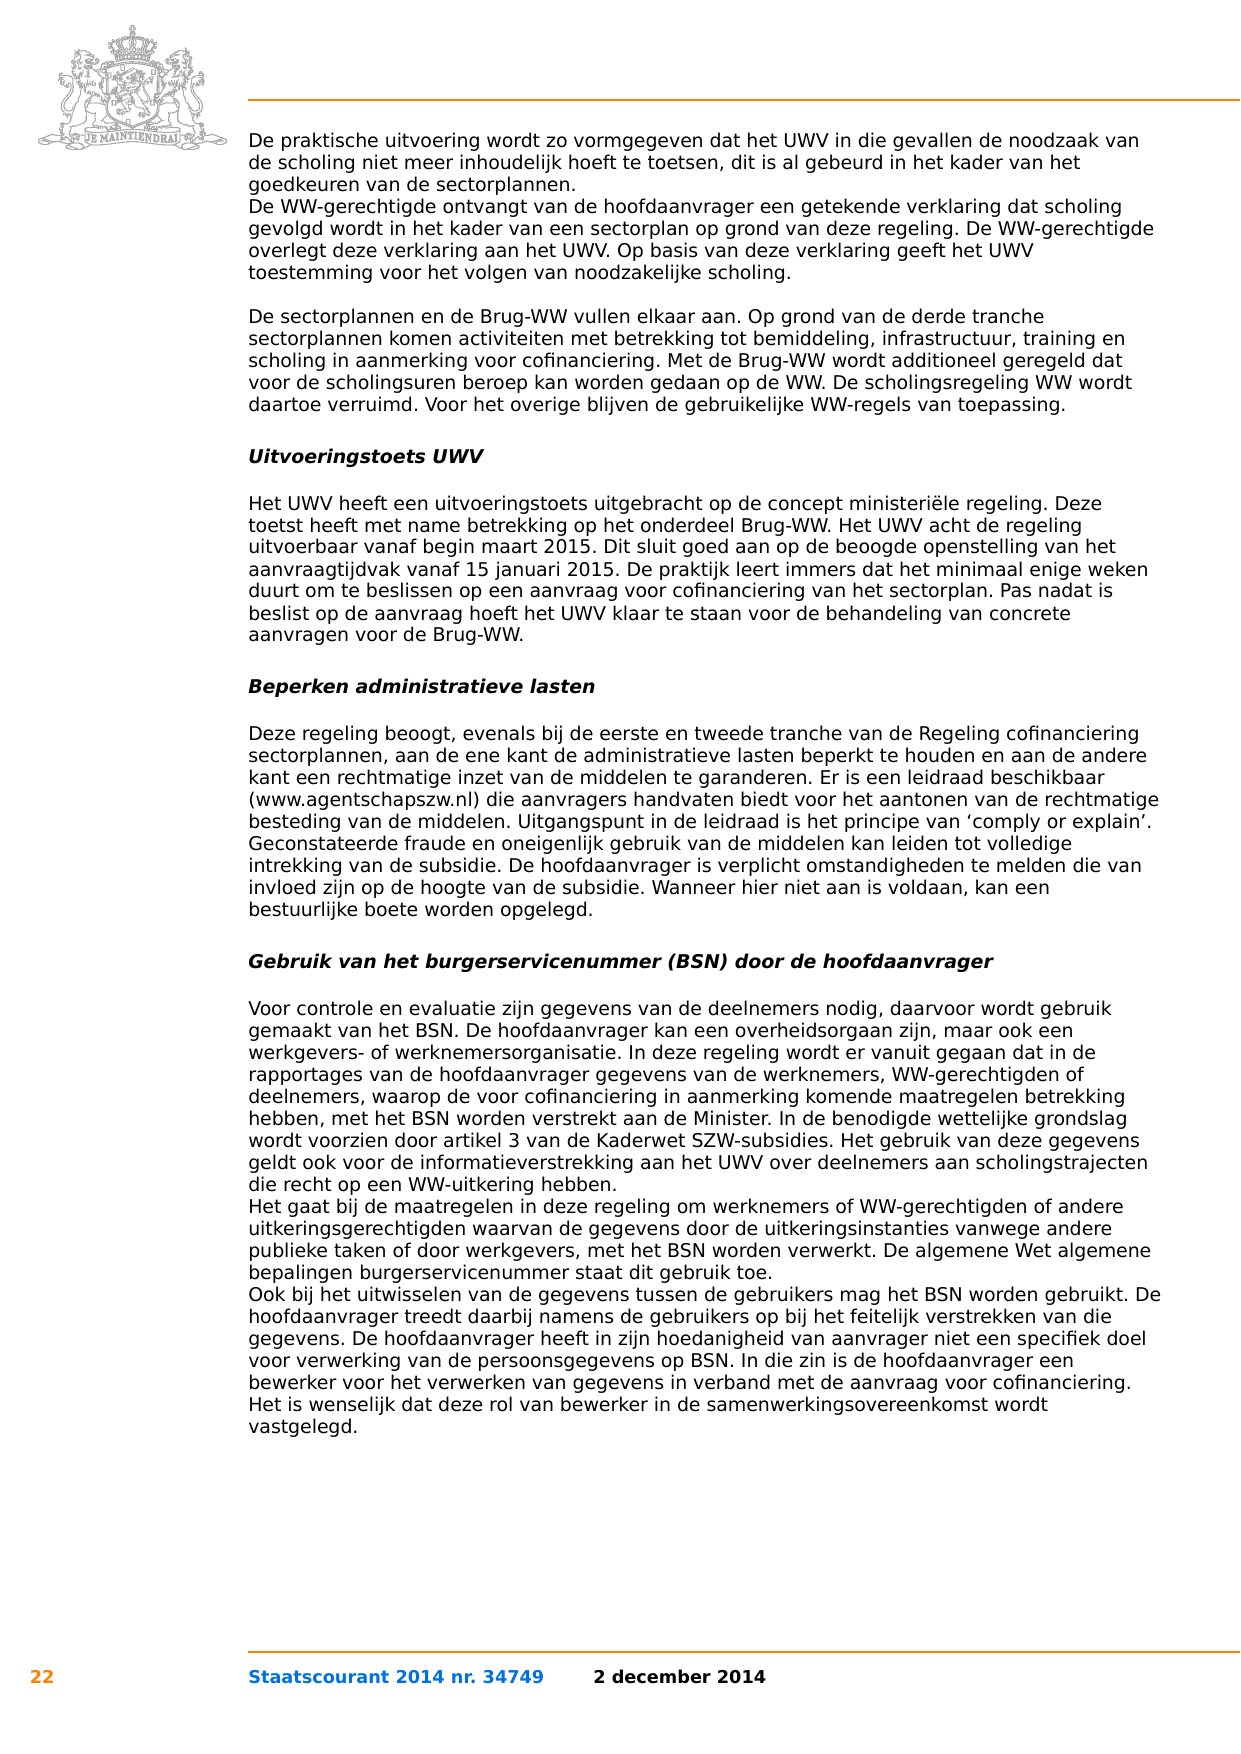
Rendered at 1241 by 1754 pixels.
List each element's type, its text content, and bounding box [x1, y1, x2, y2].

text De praktische uitvoering wordt zo vormgegeven dat het UWV in die gevallen de noodzaak van de scholing niet meer inhoudelijk hoeft te toetsen, dit is al gebeurd in het kader van het goedkeuren van de sectorplannen. [248, 130, 1163, 196]
subtitle Beperken administratieve lasten [248, 676, 1163, 698]
text Deze regeling beoogt, evenals bij de eerste en tweede tranche van de Regeling cofinanciering sectorplannen, aan de ene kant de administratieve lasten beperkt te houden en aan de andere kant een rechtmatige inzet van de middelen te garanderen. Er is een leidraad beschikbaar (www.agentschapszw.nl) die aanvragers handvaten biedt voor het aantonen van de rechtmatige besteding van de middelen. Uitgangspunt in de leidraad is het principe van ‘comply or explain’. Geconstateerde fraude en oneigenlijk gebruik van de middelen kan leiden tot volledige intrekking van de subsidie. De hoofdaanvrager is verplicht omstandigheden te melden die van invloed zijn op de hoogte van de subsidie. Wanneer hier niet aan is voldaan, kan een bestuurlijke boete worden opgelegd. [248, 723, 1163, 921]
subtitle Gebruik van het burgerservicenummer (BSN) door de hoofdaanvrager [248, 951, 1163, 973]
picture [38, 25, 227, 150]
text Ook bij het uitwisselen van de gegevens tussen de gebruikers mag het BSN worden gebruikt. De hoofdaanvrager treedt daarbij namens de gebruikers op bij het feitelijk verstrekken van die gegevens. De hoofdaanvrager heeft in zijn hoedanigheid van aanvrager niet een specifiek doel voor verwerking van de persoonsgegevens op BSN. In die zin is de hoofdaanvrager een bewerker voor het verwerken van gegevens in verband met de aanvraag voor cofinanciering. Het is wenselijk dat deze rol van bewerker in de samenwerkingsovereenkomst wordt vastgelegd. [248, 1284, 1163, 1438]
subtitle Uitvoeringstoets UWV [248, 446, 1163, 467]
text Het UWV heeft een uitvoeringstoets uitgebracht op de concept ministeriële regeling. Deze toetst heeft met name betrekking op het onderdeel Brug-WW. Het UWV acht de regeling uitvoerbaar vanaf begin maart 2015. Dit sluit goed aan op de beoogde openstelling van het aanvraagtijdvak vanaf 15 januari 2015. De praktijk leert immers dat het minimaal enige weken duurt om te beslissen op een aanvraag voor cofinanciering van het sectorplan. Pas nadat is beslist op de aanvraag hoeft het UWV klaar te staan voor de behandeling van concrete aanvragen voor de Brug-WW. [248, 492, 1163, 646]
text De sectorplannen en de Brug-WW vullen elkaar aan. Op grond van de derde tranche sectorplannen komen activiteiten met betrekking tot bemiddeling, infrastructuur, training en scholing in aanmerking voor cofinanciering. Met de Brug-WW wordt additioneel geregeld dat voor de scholingsuren beroep kan worden gedaan op de WW. De scholingsregeling WW wordt daartoe verruimd. Voor het overige blijven de gebruikelijke WW-regels van toepassing. [248, 306, 1163, 416]
text De WW-gerechtigde ontvangt van de hoofdaanvrager een getekende verklaring dat scholing gevolgd wordt in het kader van een sectorplan op grond van deze regeling. De WW-gerechtigde overlegt deze verklaring aan het UWV. Op basis van deze verklaring geeft het UWV toestemming voor het volgen van noodzakelijke scholing. [248, 196, 1163, 284]
text Voor controle en evaluatie zijn gegevens van de deelnemers nodig, daarvoor wordt gebruik gemaakt van het BSN. De hoofdaanvrager kan een overheidsorgaan zijn, maar ook een werkgevers- of werknemersorganisatie. In deze regeling wordt er vanuit gegaan dat in de rapportages van de hoofdaanvrager gegevens van de werknemers, WW-gerechtigden of deelnemers, waarop de voor cofinanciering in aanmerking komende maatregelen betrekking hebben, met het BSN worden verstrekt aan de Minister. In de benodigde wettelijke grondslag wordt voorzien door artikel 3 van de Kaderwet SZW-subsidies. Het gebruik van deze gegevens geldt ook voor de informatieverstrekking aan het UWV over deelnemers aan scholingstrajecten die recht op een WW-uitkering hebben. [248, 998, 1163, 1196]
text Het gaat bij de maatregelen in deze regeling om werknemers of WW-gerechtigden of andere uitkeringsgerechtigden waarvan de gegevens door de uitkeringsinstanties vanwege andere publieke taken of door werkgevers, met het BSN worden verwerkt. De algemene Wet algemene bepalingen burgerservicenummer staat dit gebruik toe. [248, 1196, 1163, 1284]
